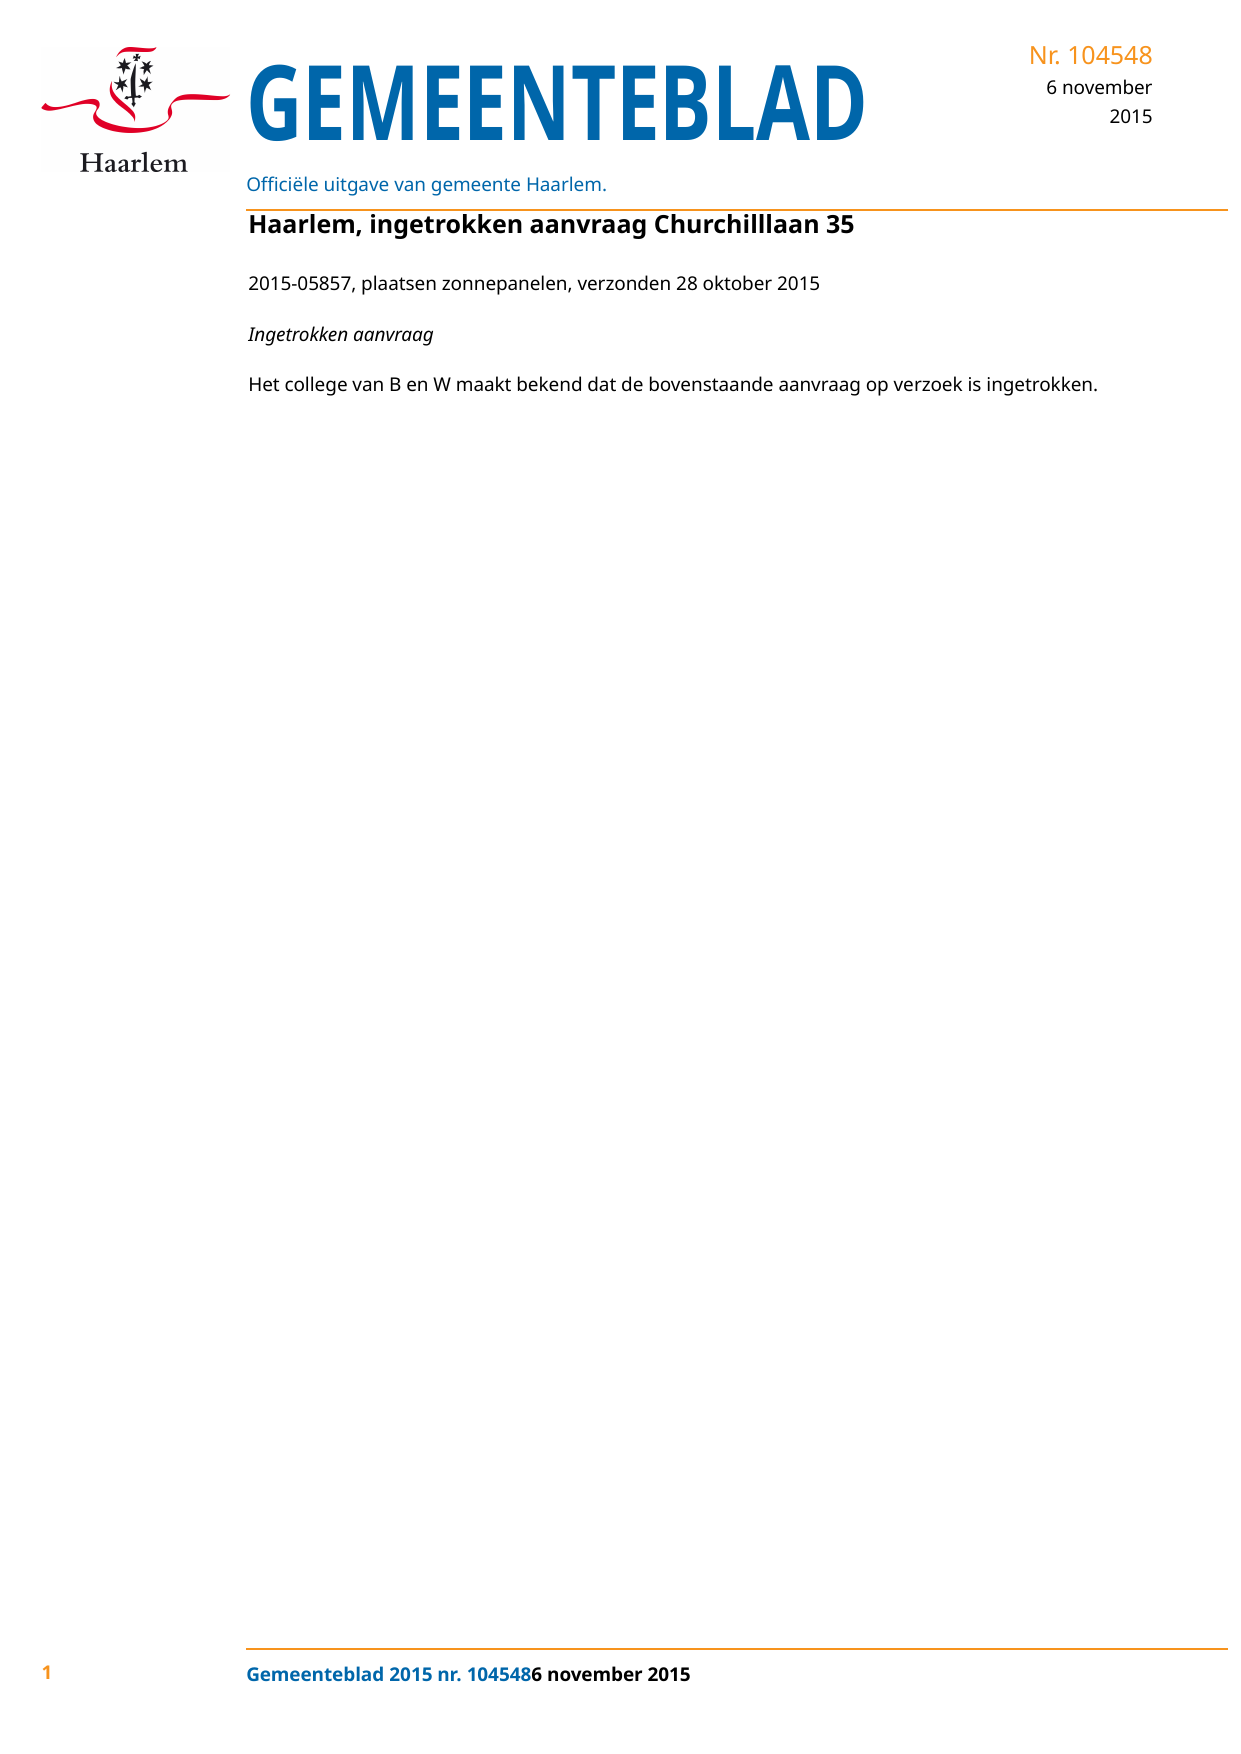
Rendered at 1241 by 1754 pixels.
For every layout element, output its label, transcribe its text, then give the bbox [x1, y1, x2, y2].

text Ingetrokken aanvraag [248, 321, 1152, 346]
picture [41, 47, 231, 172]
text Haarlem, ingetrokken aanvraag Churchilllaan 35 [248, 211, 1152, 241]
text Het college van B en W maakt bekend dat de bovenstaande aanvraag op verzoek is ingetrokken. [248, 371, 1152, 397]
text 2015-05857, plaatsen zonnepanelen, verzonden 28 oktober 2015 [248, 270, 1152, 296]
